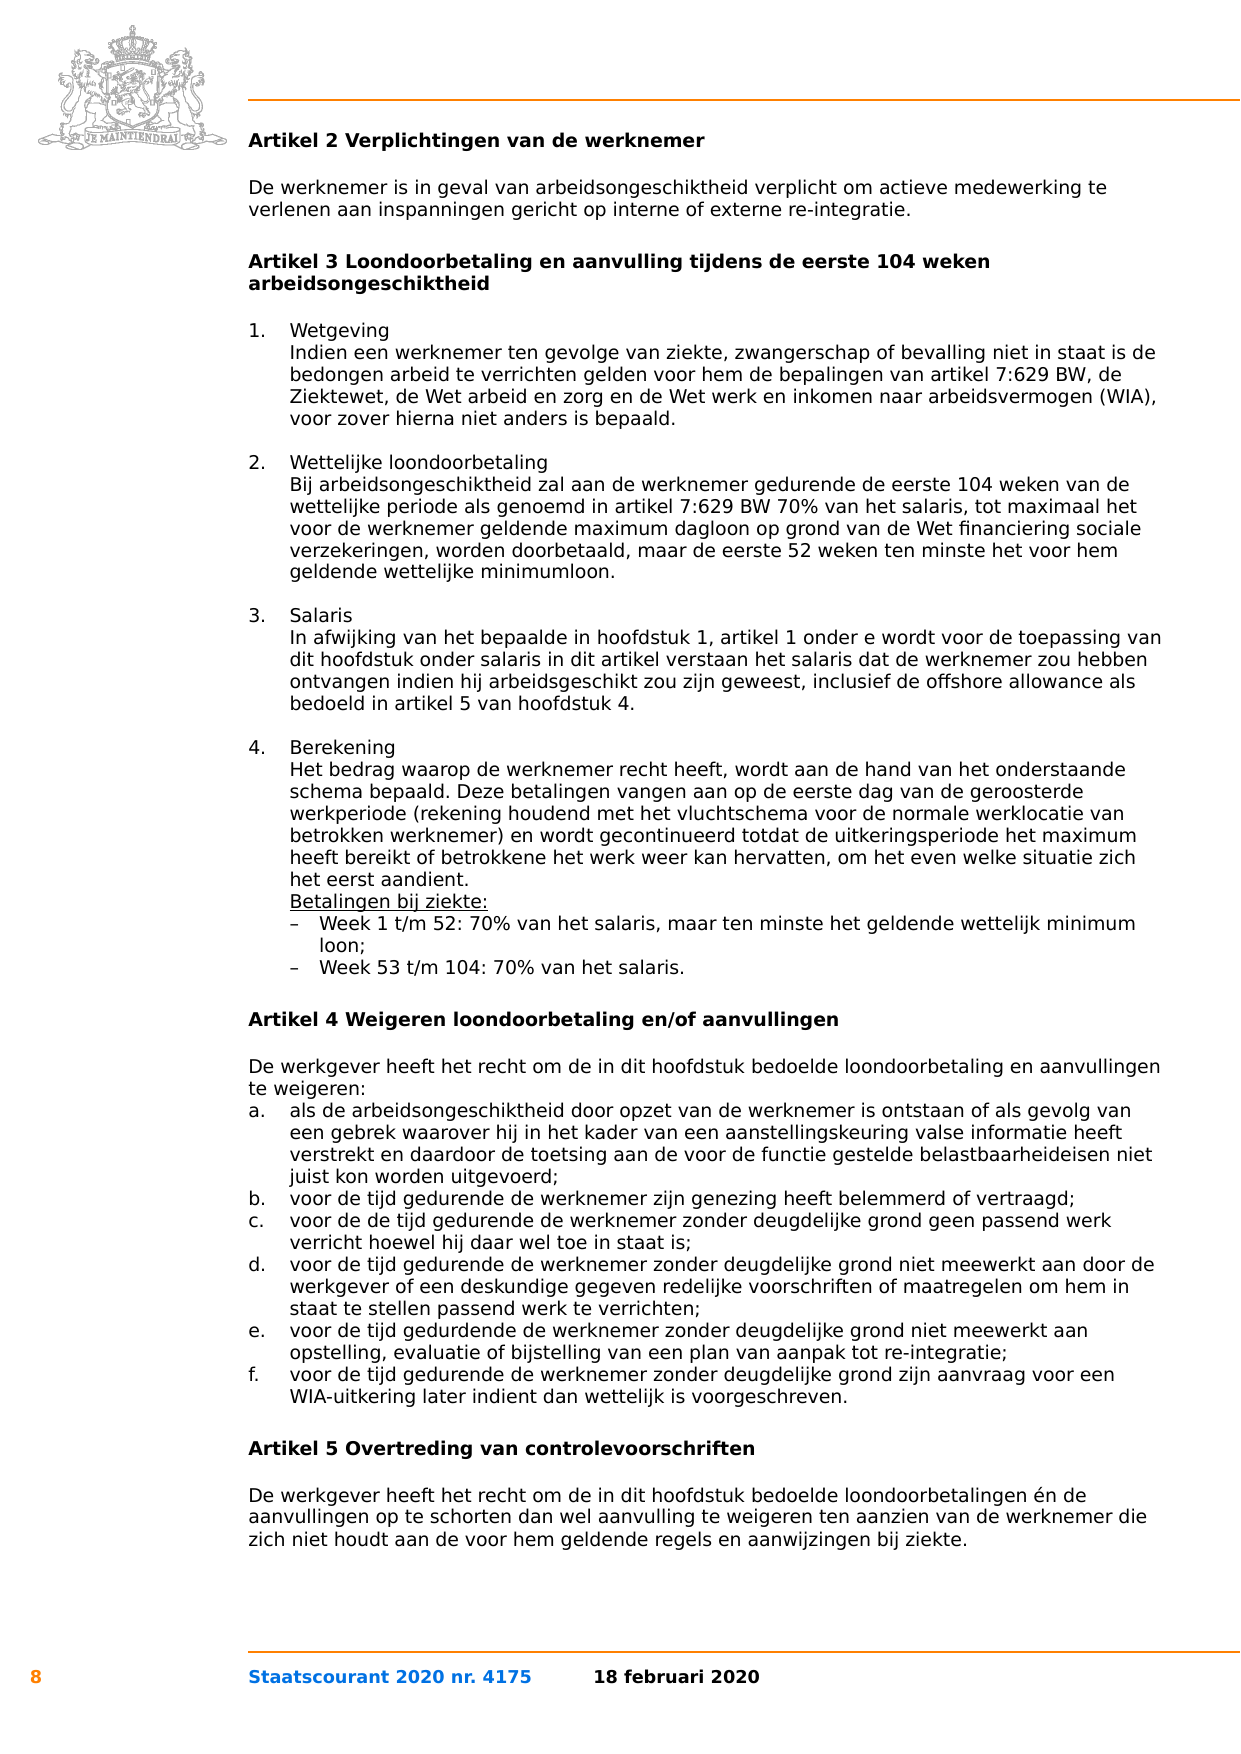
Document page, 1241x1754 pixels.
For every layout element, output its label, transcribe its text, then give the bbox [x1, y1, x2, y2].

subtitle Artikel 2 Verplichtingen van de werknemer [248, 130, 1163, 152]
text 3. Salaris [248, 605, 1163, 627]
text De werknemer is in geval van arbeidsongeschiktheid verplicht om actieve medewerking te verlenen aan inspanningen gericht op interne of externe re-integratie. [248, 177, 1163, 221]
subtitle Artikel 5 Overtreding van controlevoorschriften [248, 1437, 1163, 1459]
text e. voor de tijd gedurdende de werknemer zonder deugdelijke grond niet meewerkt aan opstelling, evaluatie of bijstelling van een plan van aanpak tot re-integratie; [248, 1319, 1163, 1363]
text Betalingen bij ziekte: [289, 891, 1163, 913]
text b. voor de tijd gedurende de werknemer zijn genezing heeft belemmerd of vertraagd; [248, 1188, 1163, 1210]
text – Week 1 t/m 52: 70% van het salaris, maar ten minste het geldende wettelijk minimum loon; [289, 913, 1163, 957]
text Indien een werknemer ten gevolge van ziekte, zwangerschap of bevalling niet in staat is de bedongen arbeid te verrichten gelden voor hem de bepalingen van artikel 7:629 BW, de Ziektewet, de Wet arbeid en zorg en de Wet werk en inkomen naar arbeidsvermogen (WIA), voor zover hierna niet anders is bepaald. [289, 342, 1163, 430]
subtitle Artikel 4 Weigeren loondoorbetaling en/of aanvullingen [248, 1009, 1163, 1031]
text – Week 53 t/m 104: 70% van het salaris. [289, 957, 1163, 979]
subtitle Artikel 3 Loondoorbetaling en aanvulling tijdens de eerste 104 weken arbeidsongeschiktheid [248, 251, 1163, 295]
text a. als de arbeidsongeschiktheid door opzet van de werknemer is ontstaan of als gevolg van een gebrek waarover hij in het kader van een aanstellingskeuring valse informatie heeft verstrekt en daardoor de toetsing aan de voor de functie gestelde belastbaarheideisen niet juist kon worden uitgevoerd; [248, 1100, 1163, 1188]
text Bij arbeidsongeschiktheid zal aan de werknemer gedurende de eerste 104 weken van de wettelijke periode als genoemd in artikel 7:629 BW 70% van het salaris, tot maximaal het voor de werknemer geldende maximum dagloon op grond van de Wet financiering sociale verzekeringen, worden doorbetaald, maar de eerste 52 weken ten minste het voor hem geldende wettelijke minimumloon. [289, 473, 1163, 583]
text De werkgever heeft het recht om de in dit hoofdstuk bedoelde loondoorbetaling en aanvullingen te weigeren: [248, 1056, 1163, 1100]
picture [38, 25, 227, 150]
text 2. Wettelijke loondoorbetaling [248, 452, 1163, 473]
text d. voor de tijd gedurende de werknemer zonder deugdelijke grond niet meewerkt aan door de werkgever of een deskundige gegeven redelijke voorschriften of maatregelen om hem in staat te stellen passend werk te verrichten; [248, 1254, 1163, 1319]
text De werkgever heeft het recht om de in dit hoofdstuk bedoelde loondoorbetalingen én de aanvullingen op te schorten dan wel aanvulling te weigeren ten aanzien van de werknemer die zich niet houdt aan de voor hem geldende regels en aanwijzingen bij ziekte. [248, 1484, 1163, 1550]
text f. voor de tijd gedurende de werknemer zonder deugdelijke grond zijn aanvraag voor een WIA-uitkering later indient dan wettelijk is voorgeschreven. [248, 1363, 1163, 1407]
text In afwijking van het bepaalde in hoofdstuk 1, artikel 1 onder e wordt voor de toepassing van dit hoofdstuk onder salaris in dit artikel verstaan het salaris dat de werknemer zou hebben ontvangen indien hij arbeidsgeschikt zou zijn geweest, inclusief de offshore allowance als bedoeld in artikel 5 van hoofdstuk 4. [289, 627, 1163, 715]
text 1. Wetgeving [248, 320, 1163, 342]
text c. voor de de tijd gedurende de werknemer zonder deugdelijke grond geen passend werk verricht hoewel hij daar wel toe in staat is; [248, 1210, 1163, 1254]
text 4. Berekening [248, 737, 1163, 759]
text Het bedrag waarop de werknemer recht heeft, wordt aan de hand van het onderstaande schema bepaald. Deze betalingen vangen aan op de eerste dag van de geroosterde werkperiode (rekening houdend met het vluchtschema voor de normale werklocatie van betrokken werknemer) en wordt gecontinueerd totdat de uitkeringsperiode het maximum heeft bereikt of betrokkene het werk weer kan hervatten, om het even welke situatie zich het eerst aandient. [289, 759, 1163, 891]
